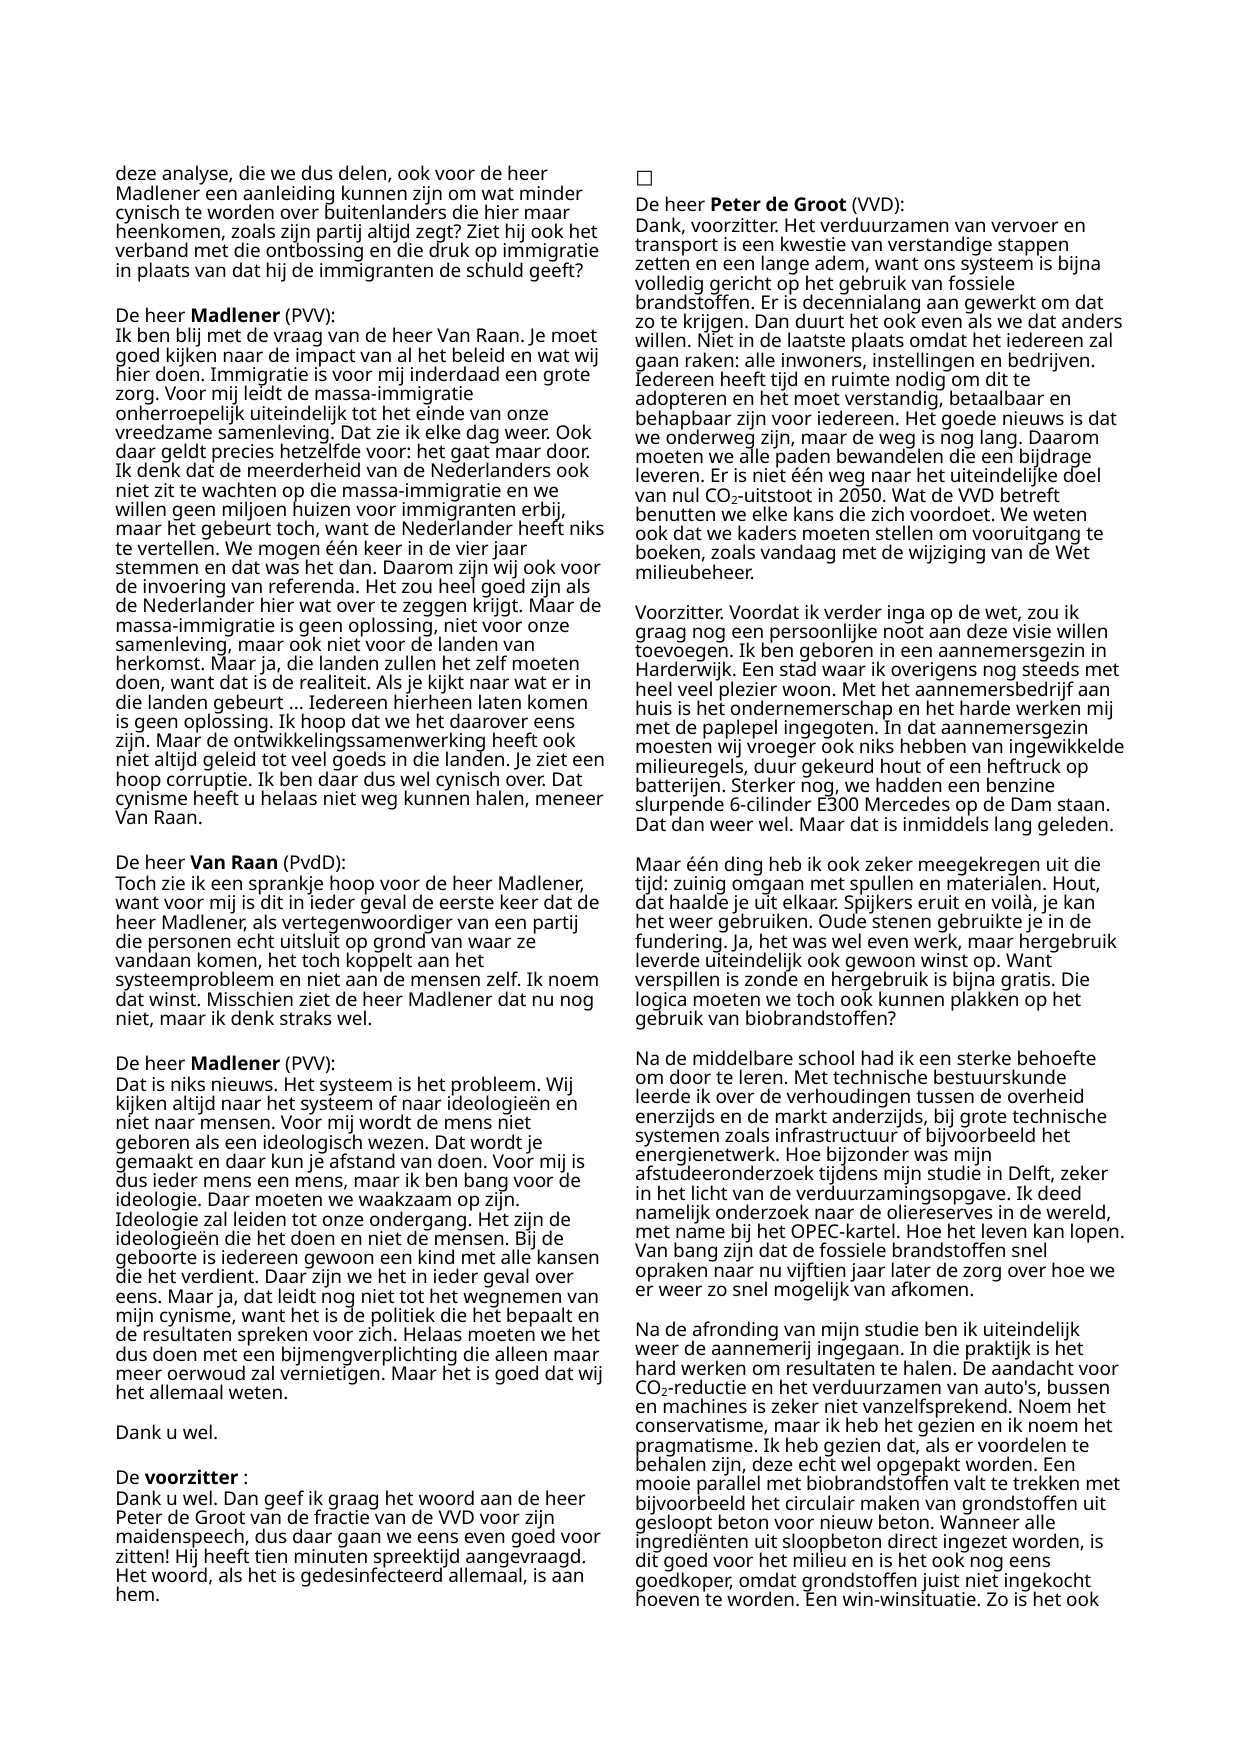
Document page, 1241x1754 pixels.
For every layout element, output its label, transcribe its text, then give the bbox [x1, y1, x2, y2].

text Dank, voorzitter. Het verduurzamen van vervoer en transport is een kwestie van verstandige stappen zetten en een lange adem, want ons systeem is bijna volledig gericht op het gebruik van fossiele brandstoffen. Er is decennialang aan gewerkt om dat zo te krijgen. Dan duurt het ook even als we dat anders willen. Niet in de laatste plaats omdat het iedereen zal gaan raken: alle inwoners, instellingen en bedrijven. Iedereen heeft tijd en ruimte nodig om dit te adopteren en het moet verstandig, betaalbaar en behapbaar zijn voor iedereen. Het goede nieuws is dat we onderweg zijn, maar de weg is nog lang. Daarom moeten we alle paden bewandelen die een bijdrage leveren. Er is niet één weg naar het uiteindelijke doel van nul CO2-uitstoot in 2050. Wat de VVD betreft benutten we elke kans die zich voordoet. We weten ook dat we kaders moeten stellen om vooruitgang te boeken, zoals vandaag met de wijziging van de Wet milieubeheer. [635, 217, 1125, 583]
text Toch zie ik een sprankje hoop voor de heer Madlener, want voor mij is dit in ieder geval de eerste keer dat de heer Madlener, als vertegenwoordiger van een partij die personen echt uitsluit op grond van waar ze vandaan komen, het toch koppelt aan het systeemprobleem en niet aan de mensen zelf. Ik noem dat winst. Misschien ziet de heer Madlener dat nu nog niet, maar ik denk straks wel. [115, 875, 605, 1029]
text De voorzitter : [115, 1464, 605, 1490]
text De heer Madlener (PVV): [115, 1050, 605, 1076]
text Dank u wel. Dan geef ik graag het woord aan de heer Peter de Groot van de fractie van de VVD voor zijn maidenspeech, dus daar gaan we eens even goed voor zitten! Hij heeft tien minuten spreektijd aangevraagd. Het woord, als het is gedesinfecteerd allemaal, is aan hem. [115, 1490, 605, 1606]
text Dank u wel. [115, 1424, 605, 1443]
text Ik ben blij met de vraag van de heer Van Raan. Je moet goed kijken naar de impact van al het beleid en wat wij hier doen. Immigratie is voor mij inderdaad een grote zorg. Voor mij leidt de massa-immigratie onherroepelijk uiteindelijk tot het einde van onze vreedzame samenleving. Dat zie ik elke dag weer. Ook daar geldt precies hetzelfde voor: het gaat maar door. Ik denk dat de meerderheid van de Nederlanders ook niet zit te wachten op die massa-immigratie en we willen geen miljoen huizen voor immigranten erbij, maar het gebeurt toch, want de Nederlander heeft niks te vertellen. We mogen één keer in de vier jaar stemmen en dat was het dan. Daarom zijn wij ook voor de invoering van referenda. Het zou heel goed zijn als de Nederlander hier wat over te zeggen krijgt. Maar de massa-immigratie is geen oplossing, niet voor onze samenleving, maar ook niet voor de landen van herkomst. Maar ja, die landen zullen het zelf moeten doen, want dat is de realiteit. Als je kijkt naar wat er in die landen gebeurt ... Iedereen hierheen laten komen is geen oplossing. Ik hoop dat we het daarover eens zijn. Maar de ontwikkelingssamenwerking heeft ook niet altijd geleid tot veel goeds in die landen. Je ziet een hoop corruptie. Ik ben daar dus wel cynisch over. Dat cynisme heeft u helaas niet weg kunnen halen, meneer Van Raan. [115, 327, 605, 828]
text De heer Van Raan (PvdD): [115, 849, 605, 875]
text De heer Peter de Groot (VVD): [635, 191, 1125, 217]
text ⬜ [635, 165, 1125, 191]
text Dat is niks nieuws. Het systeem is het probleem. Wij kijken altijd naar het systeem of naar ideologieën en niet naar mensen. Voor mij wordt de mens niet geboren als een ideologisch wezen. Dat wordt je gemaakt en daar kun je afstand van doen. Voor mij is dus ieder mens een mens, maar ik ben bang voor de ideologie. Daar moeten we waakzaam op zijn. Ideologie zal leiden tot onze ondergang. Het zijn de ideologieën die het doen en niet de mensen. Bij de geboorte is iedereen gewoon een kind met alle kansen die het verdient. Daar zijn we het in ieder geval over eens. Maar ja, dat leidt nog niet tot het wegnemen van mijn cynisme, want het is de politiek die het bepaalt en de resultaten spreken voor zich. Helaas moeten we het dus doen met een bijmengverplichting die alleen maar meer oerwoud zal vernietigen. Maar het is goed dat wij het allemaal weten. [115, 1076, 605, 1403]
text Voorzitter. Voordat ik verder inga op de wet, zou ik graag nog een persoonlijke noot aan deze visie willen toevoegen. Ik ben geboren in een aannemersgezin in Harderwijk. Een stad waar ik overigens nog steeds met heel veel plezier woon. Met het aannemersbedrijf aan huis is het ondernemerschap en het harde werken mij met de paplepel ingegoten. In dat aannemersgezin moesten wij vroeger ook niks hebben van ingewikkelde milieuregels, duur gekeurd hout of een heftruck op batterijen. Sterker nog, we hadden een benzine slurpende 6-cilinder E300 Mercedes op de Dam staan. Dat dan weer wel. Maar dat is inmiddels lang geleden. [635, 604, 1125, 835]
text deze analyse, die we dus delen, ook voor de heer Madlener een aanleiding kunnen zijn om wat minder cynisch te worden over buitenlanders die hier maar heenkomen, zoals zijn partij altijd zegt? Ziet hij ook het verband met die ontbossing en die druk op immigratie in plaats van dat hij de immigranten de schuld geeft? [115, 165, 605, 281]
text Na de middelbare school had ik een sterke behoefte om door te leren. Met technische bestuurskunde leerde ik over de verhoudingen tussen de overheid enerzijds en de markt anderzijds, bij grote technische systemen zoals infrastructuur of bijvoorbeeld het energienetwerk. Hoe bijzonder was mijn afstudeeronderzoek tijdens mijn studie in Delft, zeker in het licht van de verduurzamingsopgave. Ik deed namelijk onderzoek naar de oliereserves in de wereld, met name bij het OPEC-kartel. Hoe het leven kan lopen. Van bang zijn dat de fossiele brandstoffen snel opraken naar nu vijftien jaar later de zorg over hoe we er weer zo snel mogelijk van afkomen. [635, 1050, 1125, 1300]
text Maar één ding heb ik ook zeker meegekregen uit die tijd: zuinig omgaan met spullen en materialen. Hout, dat haalde je uit elkaar. Spijkers eruit en voilà, je kan het weer gebruiken. Oude stenen gebruikte je in de fundering. Ja, het was wel even werk, maar hergebruik leverde uiteindelijk ook gewoon winst op. Want verspillen is zonde en hergebruik is bijna gratis. Die logica moeten we toch ook kunnen plakken op het gebruik van biobrandstoffen? [635, 856, 1125, 1029]
text Na de afronding van mijn studie ben ik uiteindelijk weer de aannemerij ingegaan. In die praktijk is het hard werken om resultaten te halen. De aandacht voor CO2-reductie en het verduurzamen van auto's, bussen en machines is zeker niet vanzelfsprekend. Noem het conservatisme, maar ik heb het gezien en ik noem het pragmatisme. Ik heb gezien dat, als er voordelen te behalen zijn, deze echt wel opgepakt worden. Een mooie parallel met biobrandstoffen valt te trekken met bijvoorbeeld het circulair maken van grondstoffen uit gesloopt beton voor nieuw beton. Wanneer alle ingrediënten uit sloopbeton direct ingezet worden, is dit goed voor het milieu en is het ook nog eens goedkoper, omdat grondstoffen juist niet ingekocht hoeven te worden. Een win-winsituatie. Zo is het ook [635, 1321, 1125, 1610]
text De heer Madlener (PVV): [115, 302, 605, 327]
